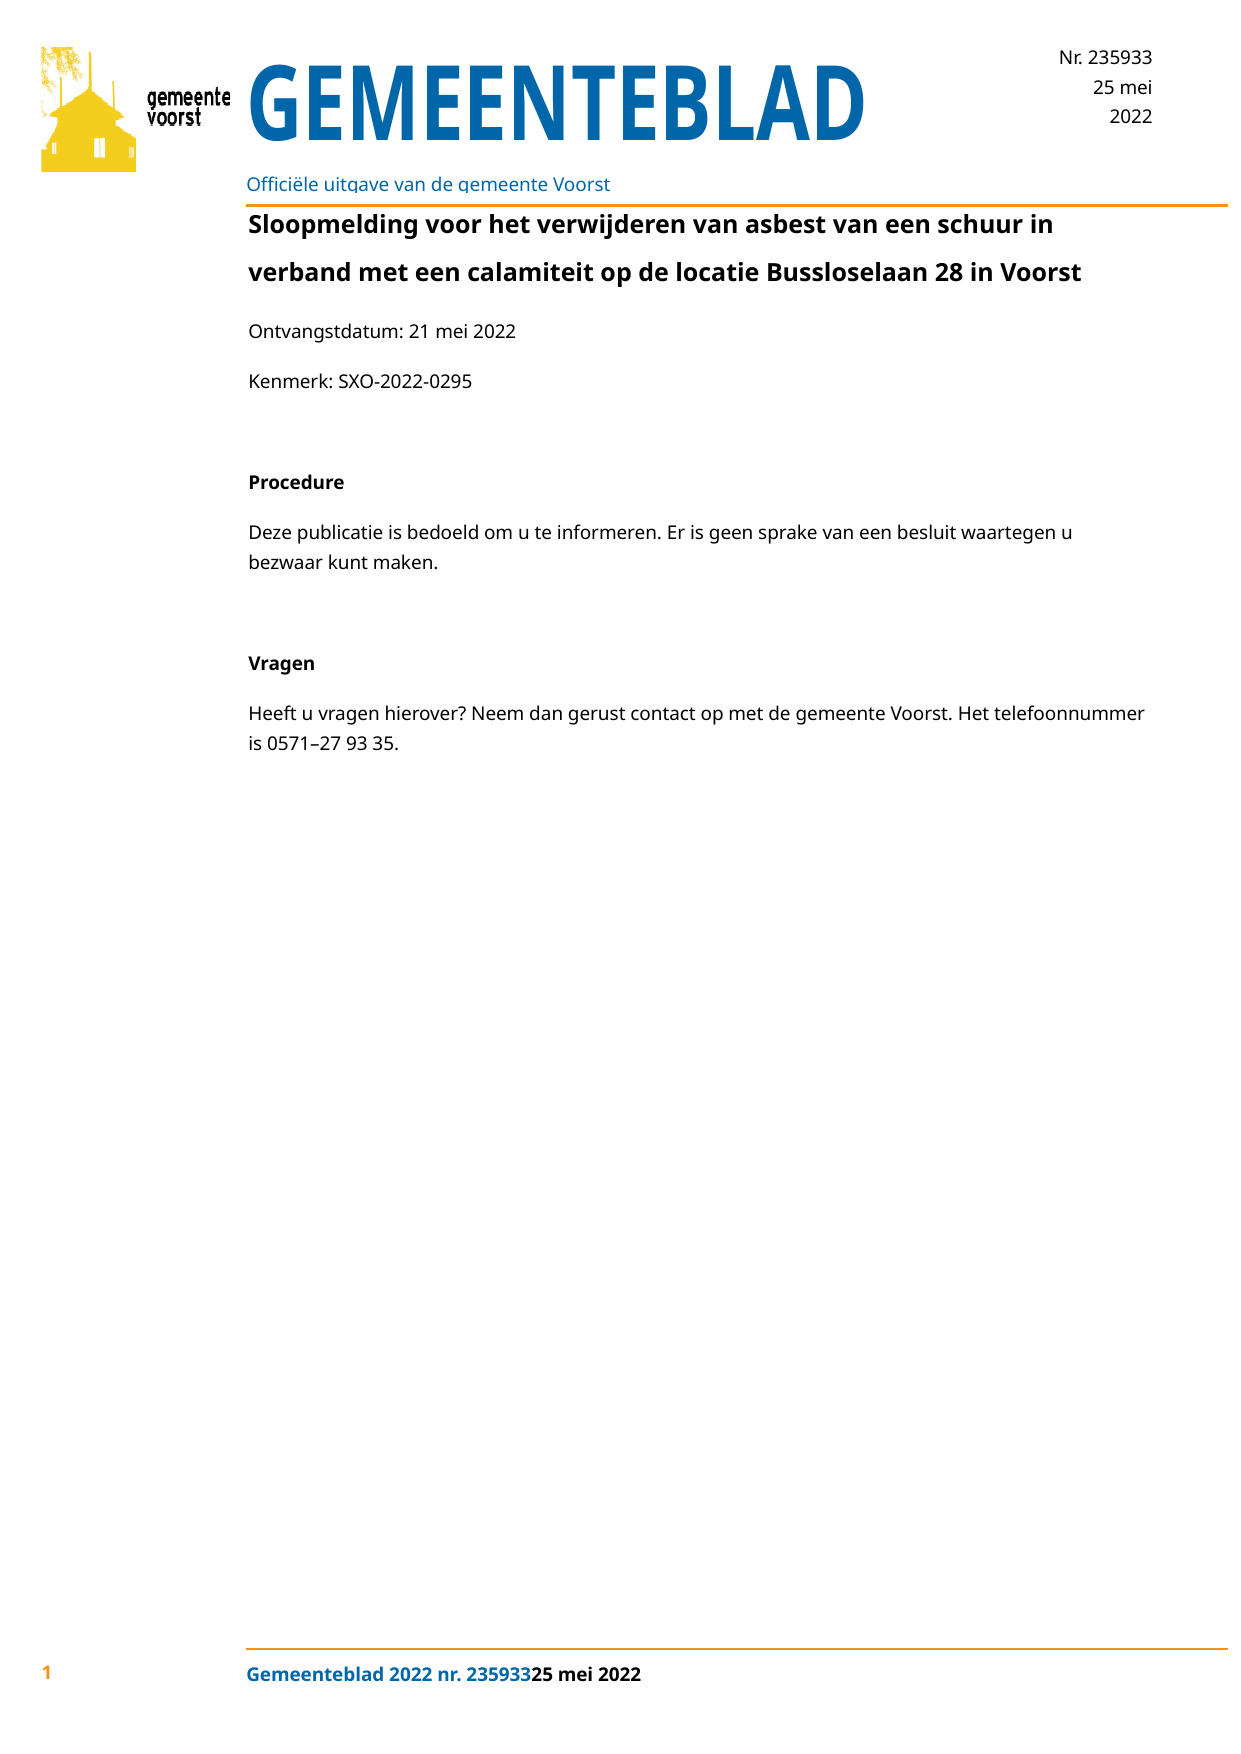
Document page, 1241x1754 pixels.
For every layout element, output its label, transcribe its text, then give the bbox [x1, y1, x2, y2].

text Ontvangstdatum: 21 mei 2022 [248, 318, 1152, 344]
text Vragen [248, 650, 1152, 676]
text Sloopmelding voor het verwijderen van asbest van een schuur in verband met een calamiteit op de locatie Bussloselaan 28 in Voorst [248, 207, 1152, 288]
text Heeft u vragen hierover? Neem dan gerust contact op met de gemeente Voorst. Het telefoonnummer is 0571–27 93 35. [248, 700, 1152, 756]
text Deze publicatie is bedoeld om u te informeren. Er is geen sprake van een besluit waartegen u bezwaar kunt maken. [248, 519, 1152, 575]
text Procedure [248, 469, 1152, 495]
picture [41, 47, 231, 172]
text Kenmerk: SXO-2022-0295 [248, 368, 1152, 394]
